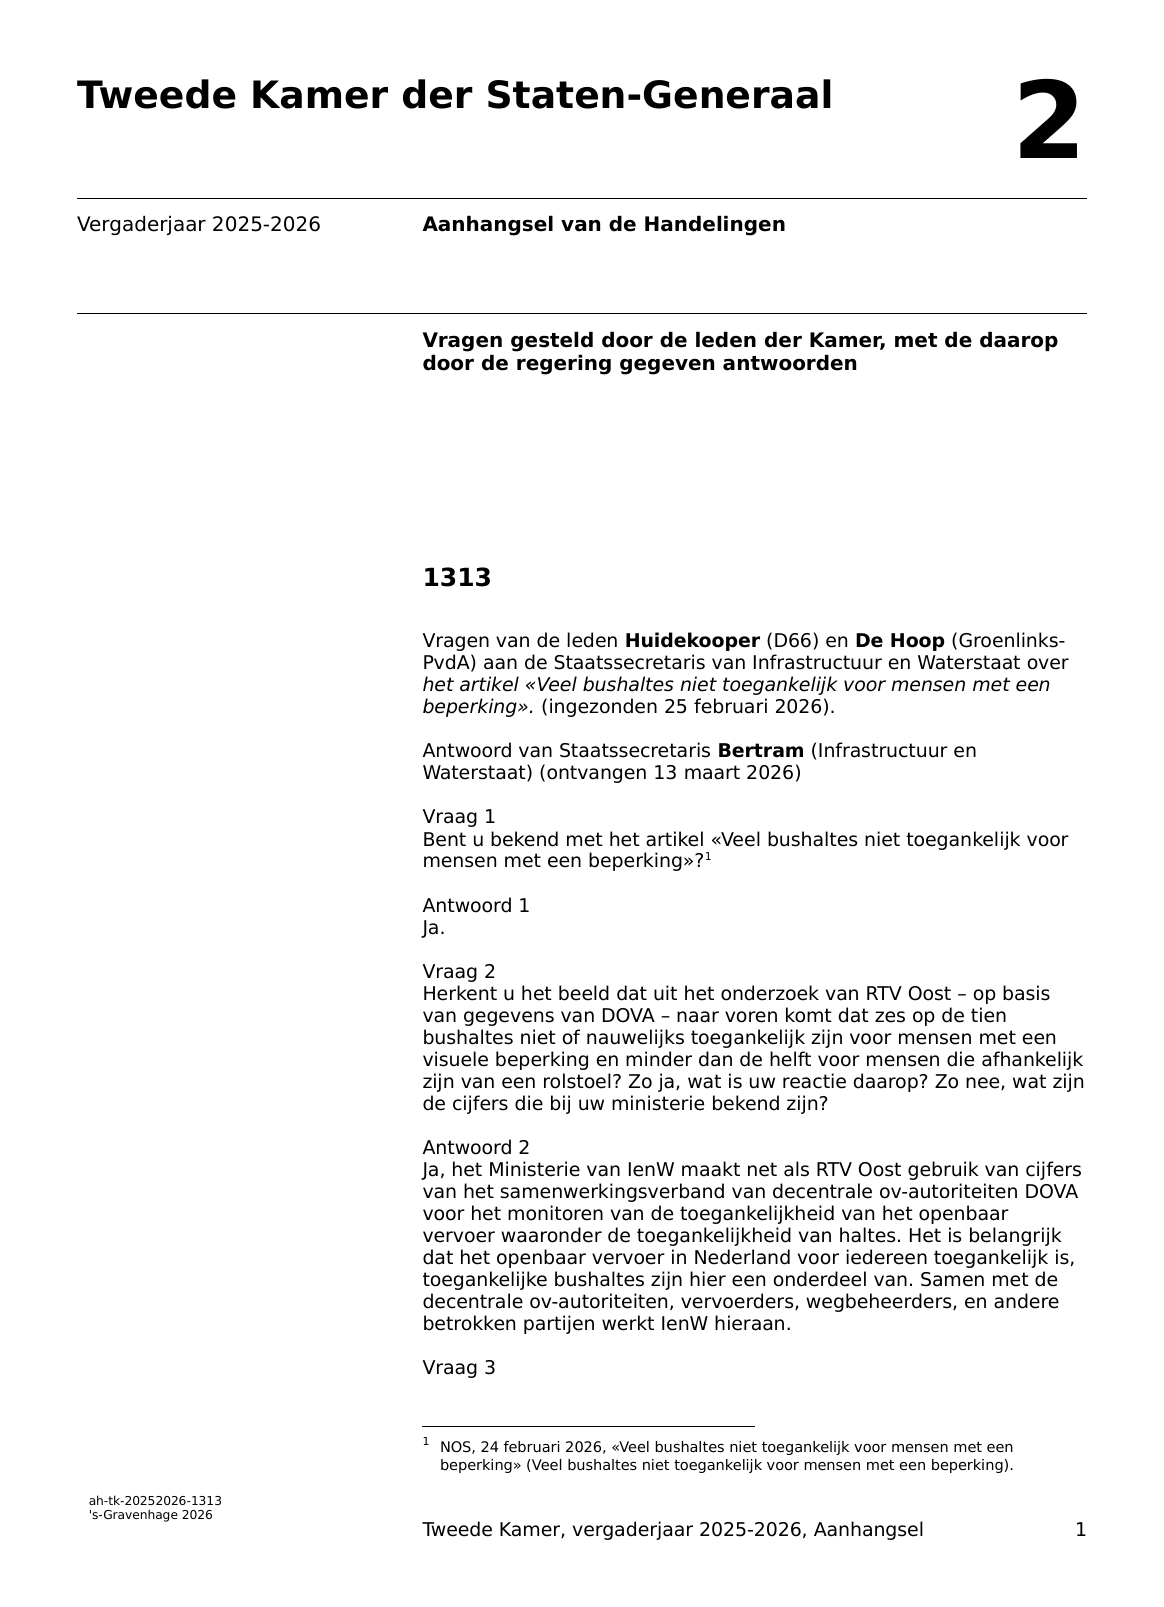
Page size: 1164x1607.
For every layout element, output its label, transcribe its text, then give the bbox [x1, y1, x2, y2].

table_cell [77, 314, 422, 375]
table_cell Vragen gesteld door de leden der Kamer, met de daarop door de regering gegeven antwoorden [422, 314, 1087, 375]
text Antwoord 2 [422, 1137, 1087, 1159]
text Vraag 3 [422, 1357, 1087, 1379]
text Herkent u het beeld dat uit het onderzoek van RTV Oost – op basis van gegevens van DOVA – naar voren komt dat zes op de tien bushaltes niet of nauwelijks toegankelijk zijn voor mensen met een visuele beperking en minder dan de helft voor mensen die afhankelijk zijn van een rolstoel? Zo ja, wat is uw reactie daarop? Zo nee, wat zijn de cijfers die bij uw ministerie bekend zijn? [422, 983, 1087, 1114]
text Vraag 1 [422, 806, 1087, 828]
table_cell Aanhangsel van de Handelingen [422, 199, 1087, 313]
text Bent u bekend met het artikel «Veel bushaltes niet toegankelijk voor mensen met een beperking»? [422, 828, 1087, 872]
text ah-tk-20252026-1313 [88, 1494, 323, 1508]
table_header 2 [886, 59, 1087, 198]
text Antwoord van Staatssecretaris Bertram (Infrastructuur en Waterstaat) (ontvangen 13 maart 2026) [422, 740, 1087, 784]
text 1313 [422, 563, 1087, 592]
table_header Tweede Kamer der Staten-Generaal [77, 59, 886, 198]
table_cell Vergaderjaar 2025-2026 [77, 199, 422, 313]
text Vraag 2 [422, 961, 1087, 983]
text Antwoord 1 [422, 894, 1087, 917]
text Ja. [422, 917, 1087, 938]
text NOS, 24 februari 2026, «Veel bushaltes niet toegankelijk voor mensen met een beperking» (Veel bushaltes niet toegankelijk voor mensen met een beperking). [422, 1435, 1087, 1474]
text Vragen van de leden Huidekooper (D66) en De Hoop (Groenlinks-PvdA) aan de Staatssecretaris van Infrastructuur en Waterstaat over het artikel «Veel bushaltes niet toegankelijk voor mensen met een beperking». (ingezonden 25 februari 2026). [422, 630, 1087, 718]
text 's-Gravenhage 2026 [88, 1508, 323, 1522]
text Ja, het Ministerie van IenW maakt net als RTV Oost gebruik van cijfers van het samenwerkingsverband van decentrale ov-autoriteiten DOVA voor het monitoren van de toegankelijkheid van het openbaar vervoer waaronder de toegankelijkheid van haltes. Het is belangrijk dat het openbaar vervoer in Nederland voor iedereen toegankelijk is, toegankelijke bushaltes zijn hier een onderdeel van. Samen met de decentrale ov-autoriteiten, vervoerders, wegbeheerders, en andere betrokken partijen werkt IenW hieraan. [422, 1159, 1087, 1334]
